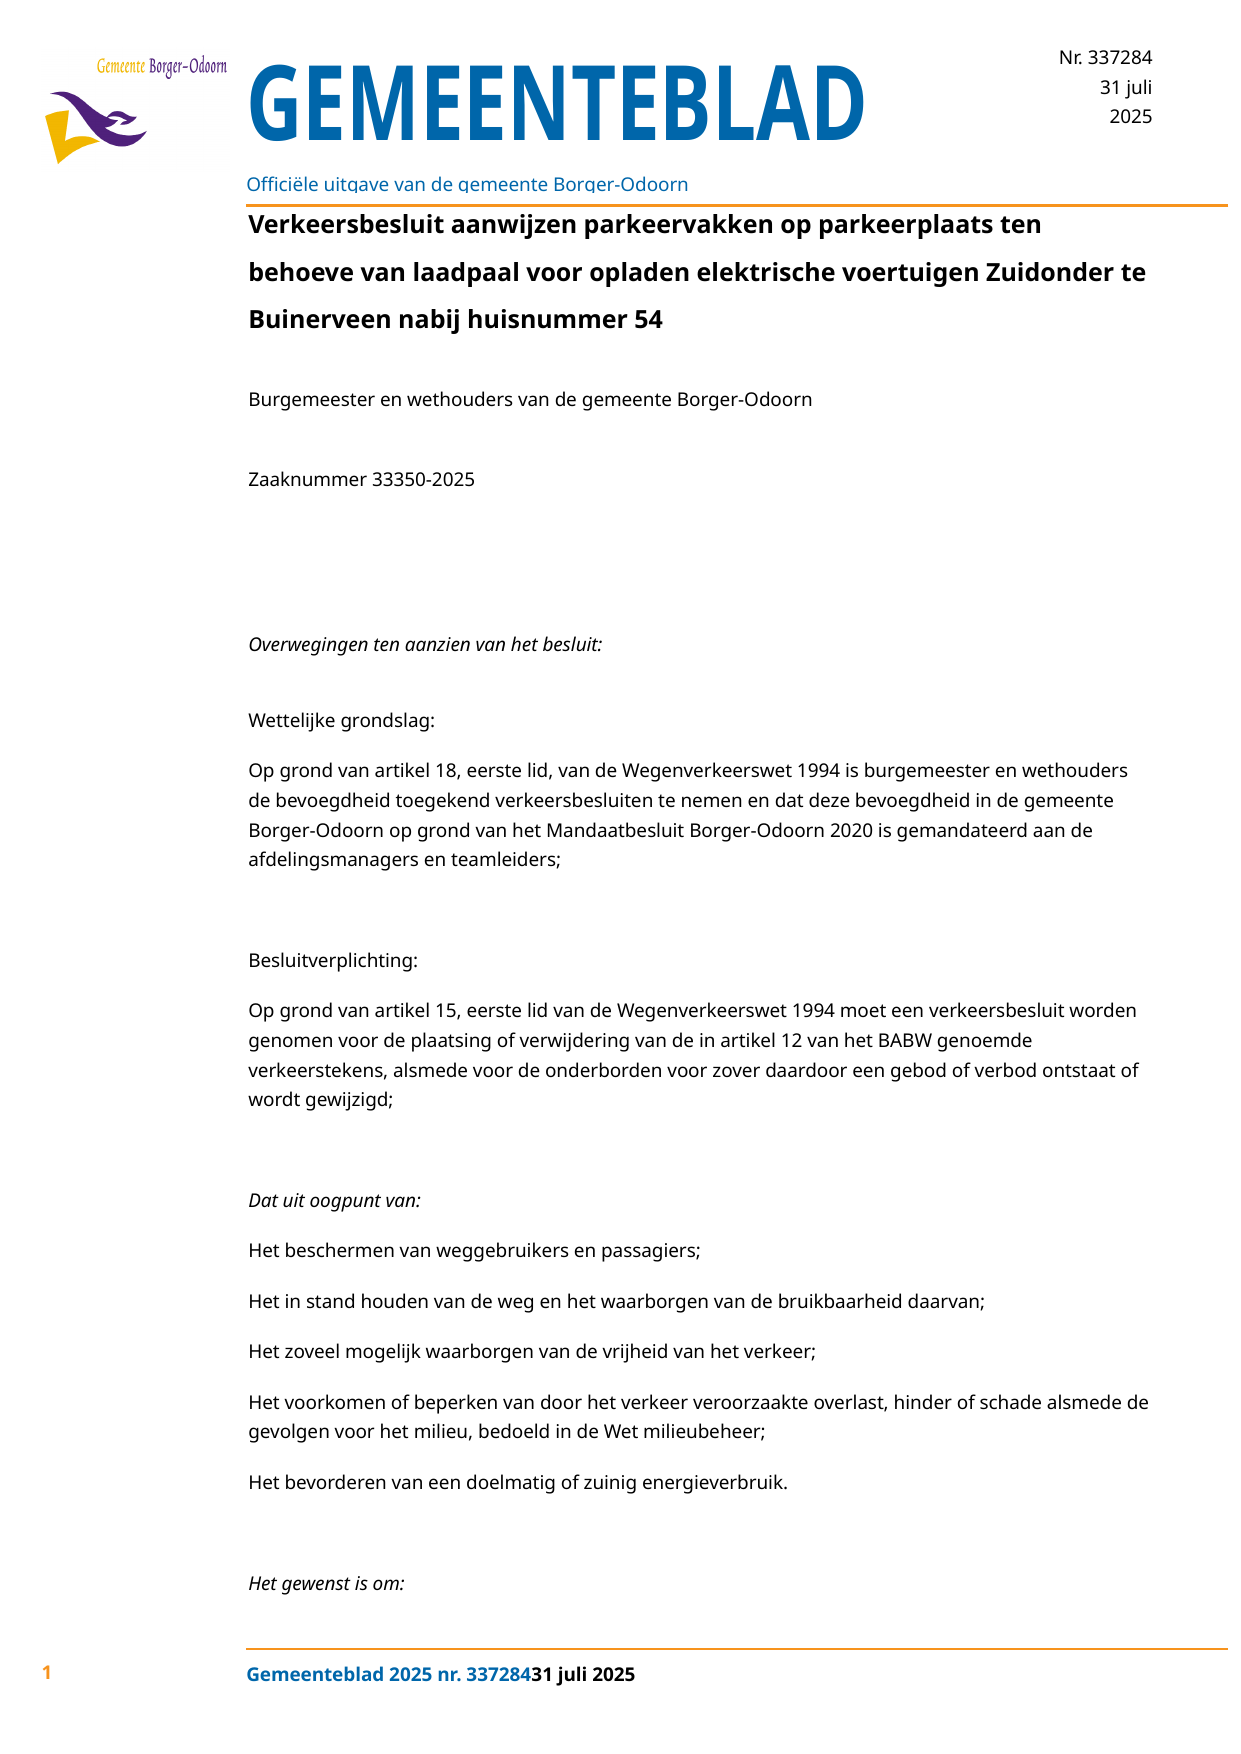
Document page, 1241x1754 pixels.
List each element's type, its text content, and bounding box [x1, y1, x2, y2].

text Burgemeester en wethouders van de gemeente Borger-Odoorn [248, 386, 1152, 412]
text Het zoveel mogelijk waarborgen van de vrijheid van het verkeer; [248, 1338, 1152, 1364]
picture [41, 47, 231, 172]
text Besluitverplichting: [248, 947, 1152, 973]
text Op grond van artikel 15, eerste lid van de Wegenverkeerswet 1994 moet een verkeersbesluit worden genomen voor de plaatsing of verwijdering van de in artikel 12 van het BABW genoemde verkeerstekens, alsmede voor de onderborden voor zover daardoor een gebod of verbod ontstaat of wordt gewijzigd; [248, 998, 1152, 1112]
text Het voorkomen of beperken van door het verkeer veroorzaakte overlast, hinder of schade alsmede de gevolgen voor het milieu, bedoeld in de Wet milieubeheer; [248, 1389, 1152, 1444]
text Het in stand houden van de weg en het waarborgen van de bruikbaarheid daarvan; [248, 1288, 1152, 1314]
text Verkeersbesluit aanwijzen parkeervakken op parkeerplaats ten behoeve van laadpaal voor opladen elektrische voertuigen Zuidonder te Buinerveen nabij huisnummer 54 [248, 207, 1152, 336]
text Op grond van artikel 18, eerste lid, van de Wegenverkeerswet 1994 is burgemeester en wethouders de bevoegdheid toegekend verkeersbesluiten te nemen en dat deze bevoegdheid in de gemeente Borger-Odoorn op grond van het Mandaatbesluit Borger-Odoorn 2020 is gemandateerd aan de afdelingsmanagers en teamleiders; [248, 758, 1152, 872]
text Het gewenst is om: [248, 1570, 1152, 1595]
text Overwegingen ten aanzien van het besluit: [248, 631, 1152, 657]
text Zaaknummer 33350-2025 [248, 466, 1152, 492]
text Het beschermen van weggebruikers en passagiers; [248, 1238, 1152, 1263]
text Het bevorderen van een doelmatig of zuinig energieverbruik. [248, 1469, 1152, 1494]
text Dat uit oogpunt van: [248, 1187, 1152, 1213]
text Wettelijke grondslag: [248, 707, 1152, 733]
